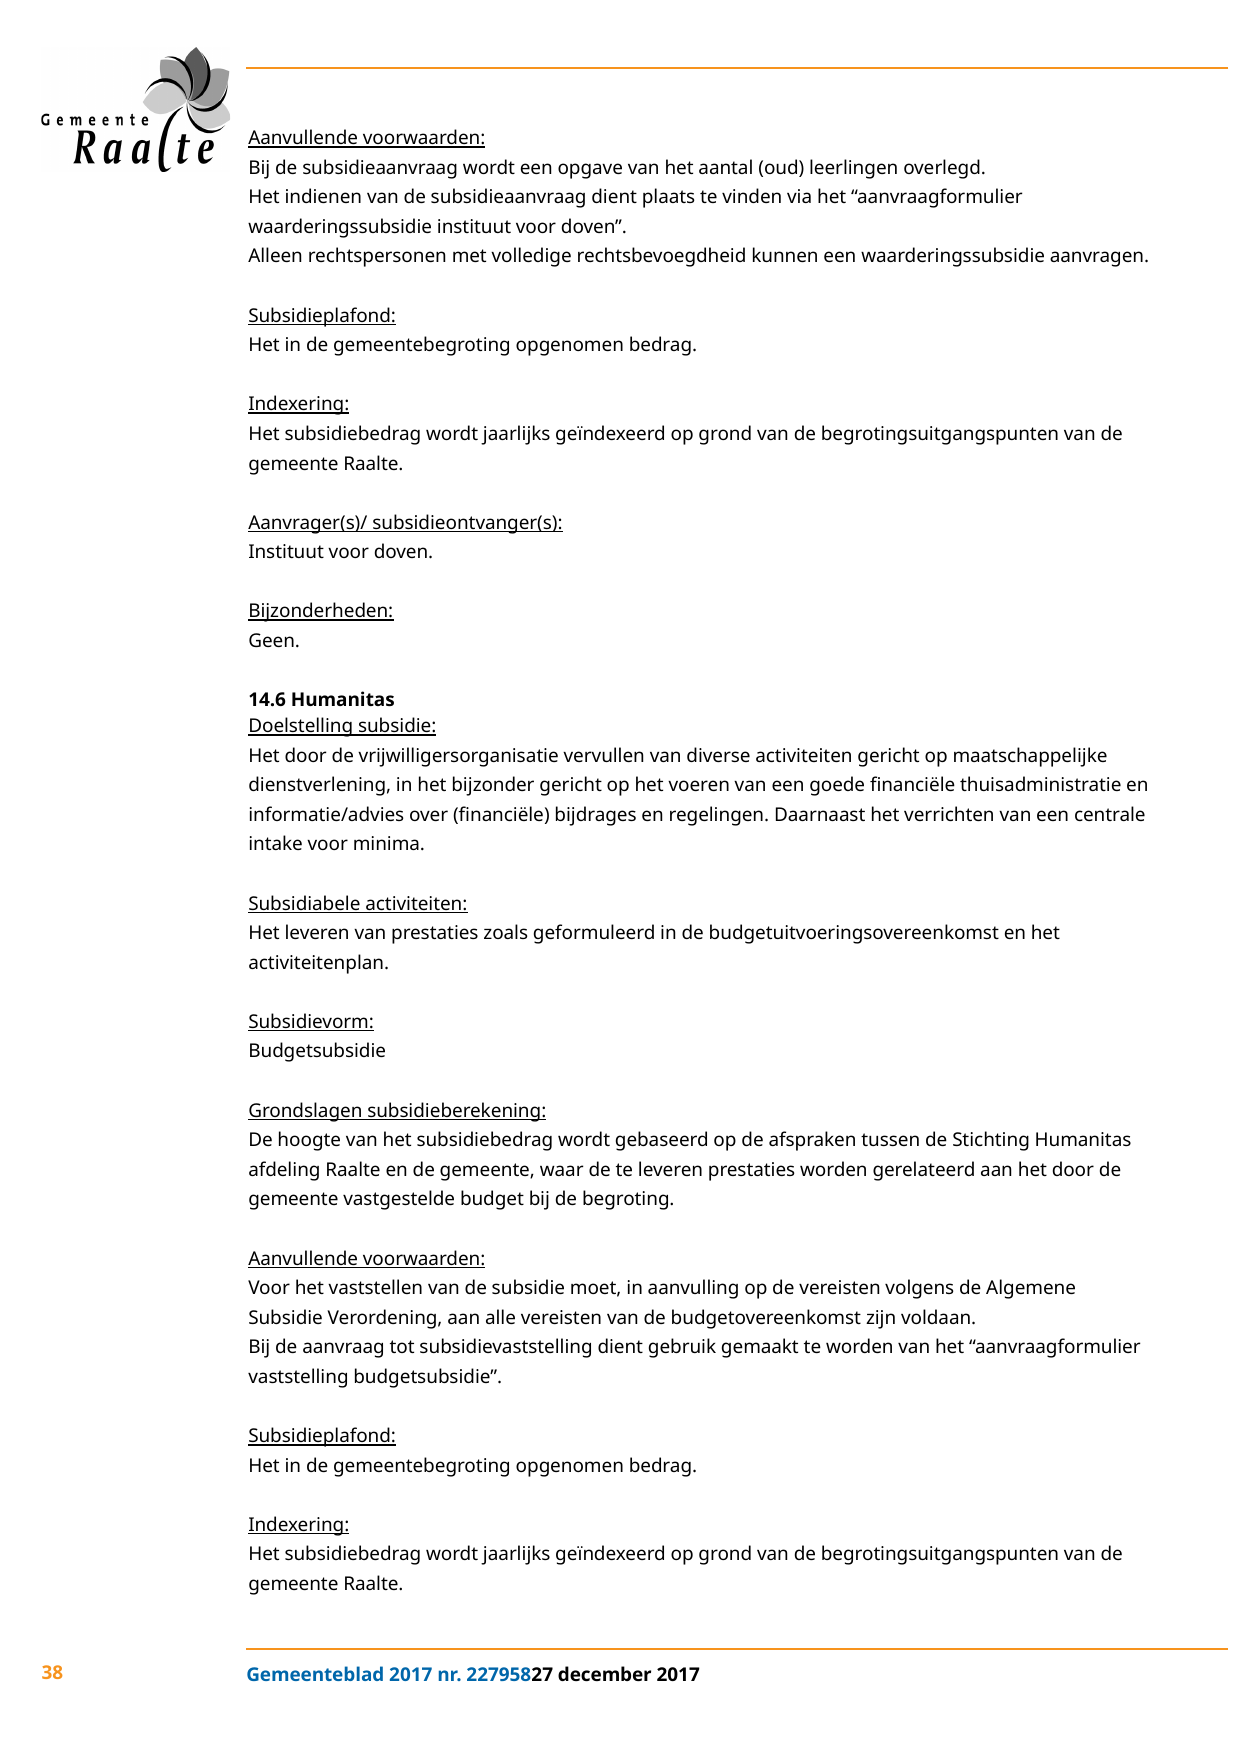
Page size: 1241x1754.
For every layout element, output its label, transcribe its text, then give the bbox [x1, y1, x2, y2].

text Aanvullende voorwaarden: [248, 124, 1152, 150]
text Het door de vrijwilligersorganisatie vervullen van diverse activiteiten gericht op maatschappelijke dienstverlening, in het bijzonder gericht op het voeren van een goede financiële thuisadministratie en informatie/advies over (financiële) bijdrages en regelingen. Daarnaast het verrichten van een centrale intake voor minima. [248, 742, 1152, 856]
text 14.6 Humanitas [248, 686, 1152, 712]
text Bijzonderheden: [248, 598, 1152, 623]
text Aanvrager(s)/ subsidieontvanger(s): [248, 509, 1152, 535]
text De hoogte van het subsidiebedrag wordt gebaseerd op de afspraken tussen de Stichting Humanitas afdeling Raalte en de gemeente, waar de te leveren prestaties worden gerelateerd aan het door de gemeente vastgestelde budget bij de begroting. [248, 1126, 1152, 1211]
text Geen. [248, 627, 1152, 653]
text Instituut voor doven. [248, 538, 1152, 564]
picture [41, 47, 231, 172]
text Subsidiabele activiteiten: [248, 890, 1152, 915]
text Het subsidiebedrag wordt jaarlijks geïndexeerd op grond van de begrotingsuitgangspunten van de gemeente Raalte. [248, 1541, 1152, 1596]
text Grondslagen subsidieberekening: [248, 1097, 1152, 1122]
text Bij de aanvraag tot subsidievaststelling dient gebruik gemaakt te worden van het “aanvraagformulier vaststelling budgetsubsidie”. [248, 1333, 1152, 1389]
text Het leveren van prestaties zoals geformuleerd in de budgetuitvoeringsovereenkomst en het activiteitenplan. [248, 919, 1152, 974]
text Het indienen van de subsidieaanvraag dient plaats te vinden via het “aanvraagformulier waarderingssubsidie instituut voor doven”. [248, 183, 1152, 239]
text Het subsidiebedrag wordt jaarlijks geïndexeerd op grond van de begrotingsuitgangspunten van de gemeente Raalte. [248, 420, 1152, 476]
text Indexering: [248, 391, 1152, 416]
text Alleen rechtspersonen met volledige rechtsbevoegdheid kunnen een waarderingssubsidie aanvragen. [248, 243, 1152, 268]
text Subsidievorm: [248, 1008, 1152, 1034]
text Subsidieplafond: [248, 1422, 1152, 1448]
text Bij de subsidieaanvraag wordt een opgave van het aantal (oud) leerlingen overlegd. [248, 154, 1152, 180]
text Indexering: [248, 1511, 1152, 1537]
text Het in de gemeentebegroting opgenomen bedrag. [248, 1452, 1152, 1477]
text Het in de gemeentebegroting opgenomen bedrag. [248, 331, 1152, 357]
text Budgetsubsidie [248, 1038, 1152, 1063]
text Subsidieplafond: [248, 302, 1152, 328]
text Aanvullende voorwaarden: [248, 1245, 1152, 1270]
text Voor het vaststellen van de subsidie moet, in aanvulling op de vereisten volgens de Algemene Subsidie Verordening, aan alle vereisten van de budgetovereenkomst zijn voldaan. [248, 1274, 1152, 1329]
text Doelstelling subsidie: [248, 712, 1152, 738]
